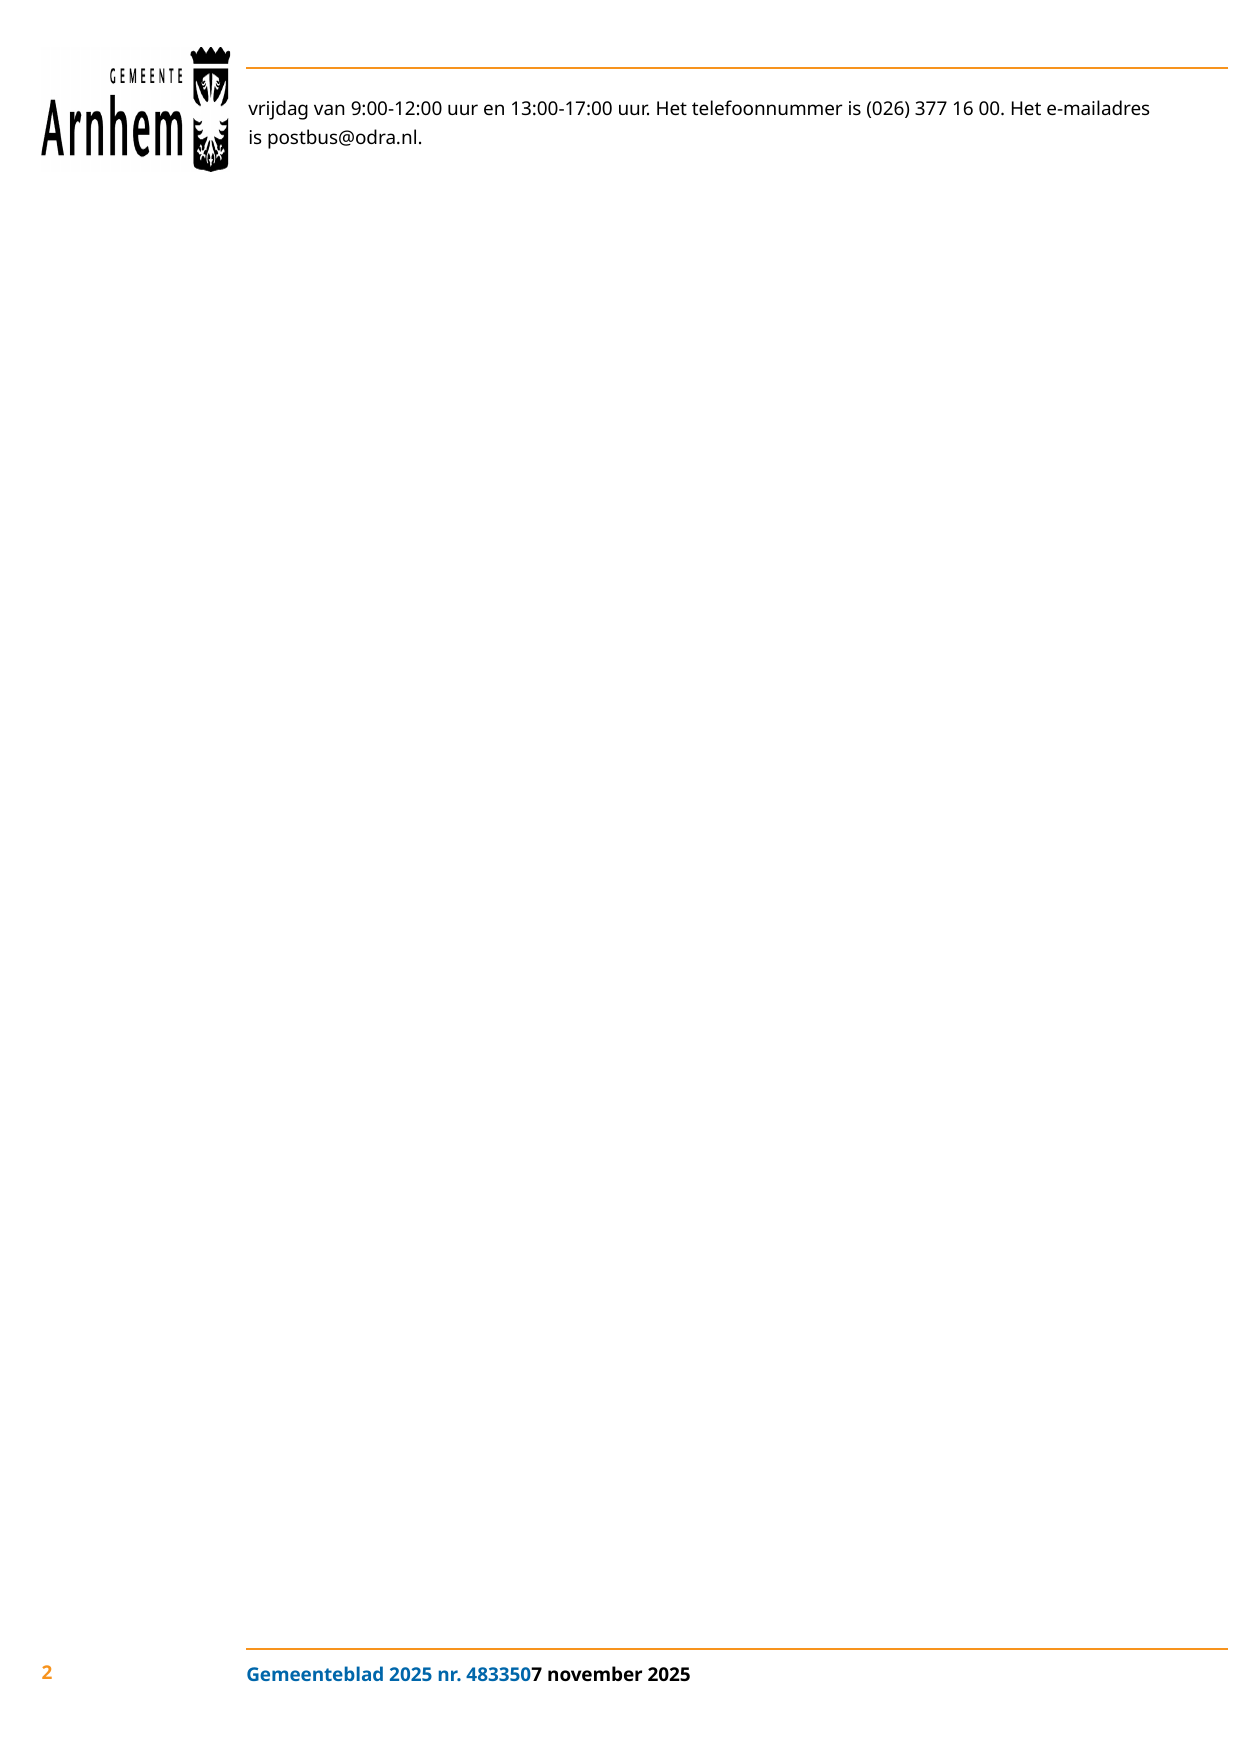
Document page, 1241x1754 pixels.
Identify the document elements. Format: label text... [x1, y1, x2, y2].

text vrijdag van 9:00-12:00 uur en 13:00-17:00 uur. Het telefoonnummer is (026) 377 16 00. Het e-mailadres is postbus@odra.nl. [248, 95, 1152, 150]
picture [41, 47, 231, 172]
